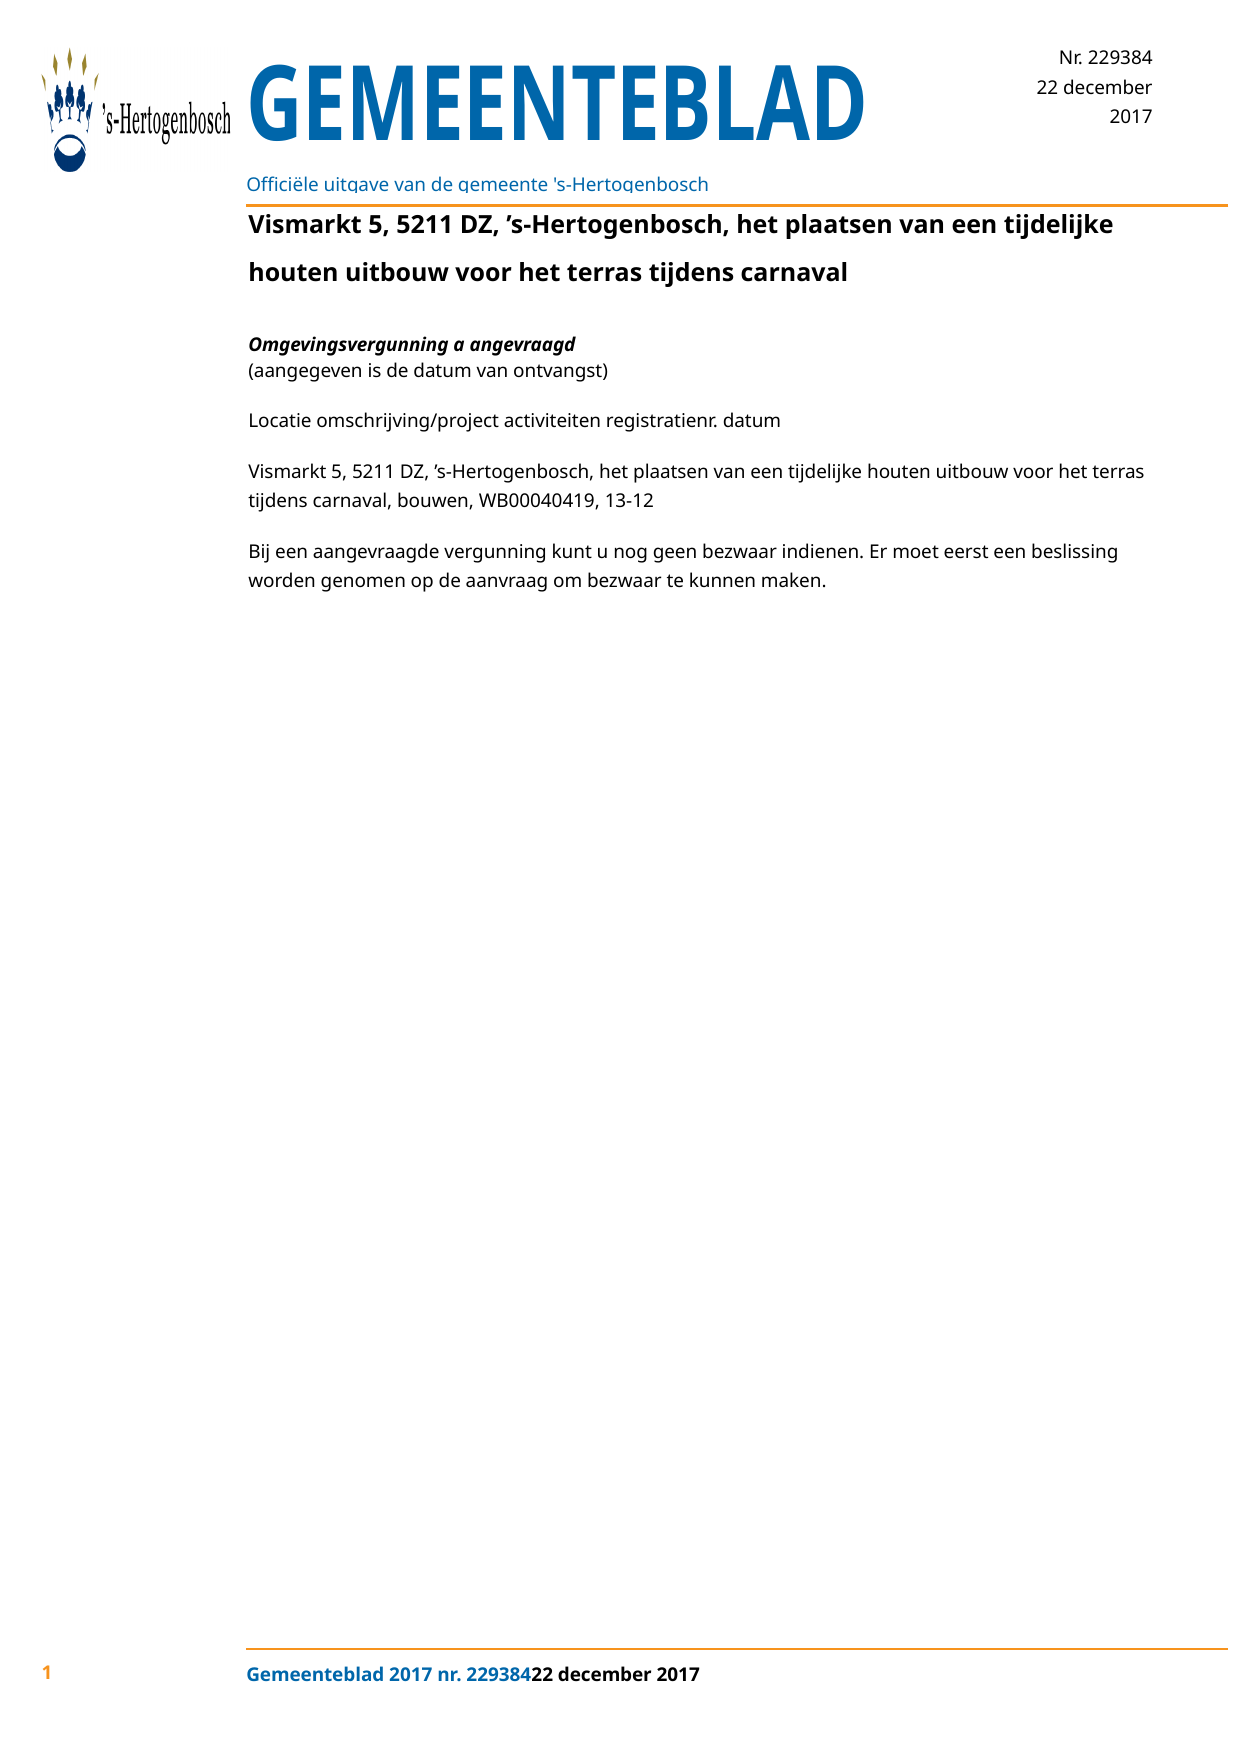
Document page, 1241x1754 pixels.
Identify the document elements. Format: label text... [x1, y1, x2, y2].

text Bij een aangevraagde vergunning kunt u nog geen bezwaar indienen. Er moet eerst een beslissing worden genomen op de aanvraag om bezwaar te kunnen maken. [248, 538, 1152, 593]
picture [41, 47, 231, 172]
text Locatie omschrijving/project activiteiten registratienr. datum [248, 408, 1152, 433]
text Vismarkt 5, 5211 DZ, ’s-Hertogenbosch, het plaatsen van een tijdelijke houten uitbouw voor het terras tijdens carnaval, bouwen, WB00040419, 13-12 [248, 458, 1152, 513]
text Vismarkt 5, 5211 DZ, ’s-Hertogenbosch, het plaatsen van een tijdelijke houten uitbouw voor het terras tijdens carnaval [248, 207, 1152, 288]
text Omgevingsvergunning a angevraagd [248, 331, 1152, 357]
text (aangegeven is de datum van ontvangst) [248, 357, 1152, 383]
